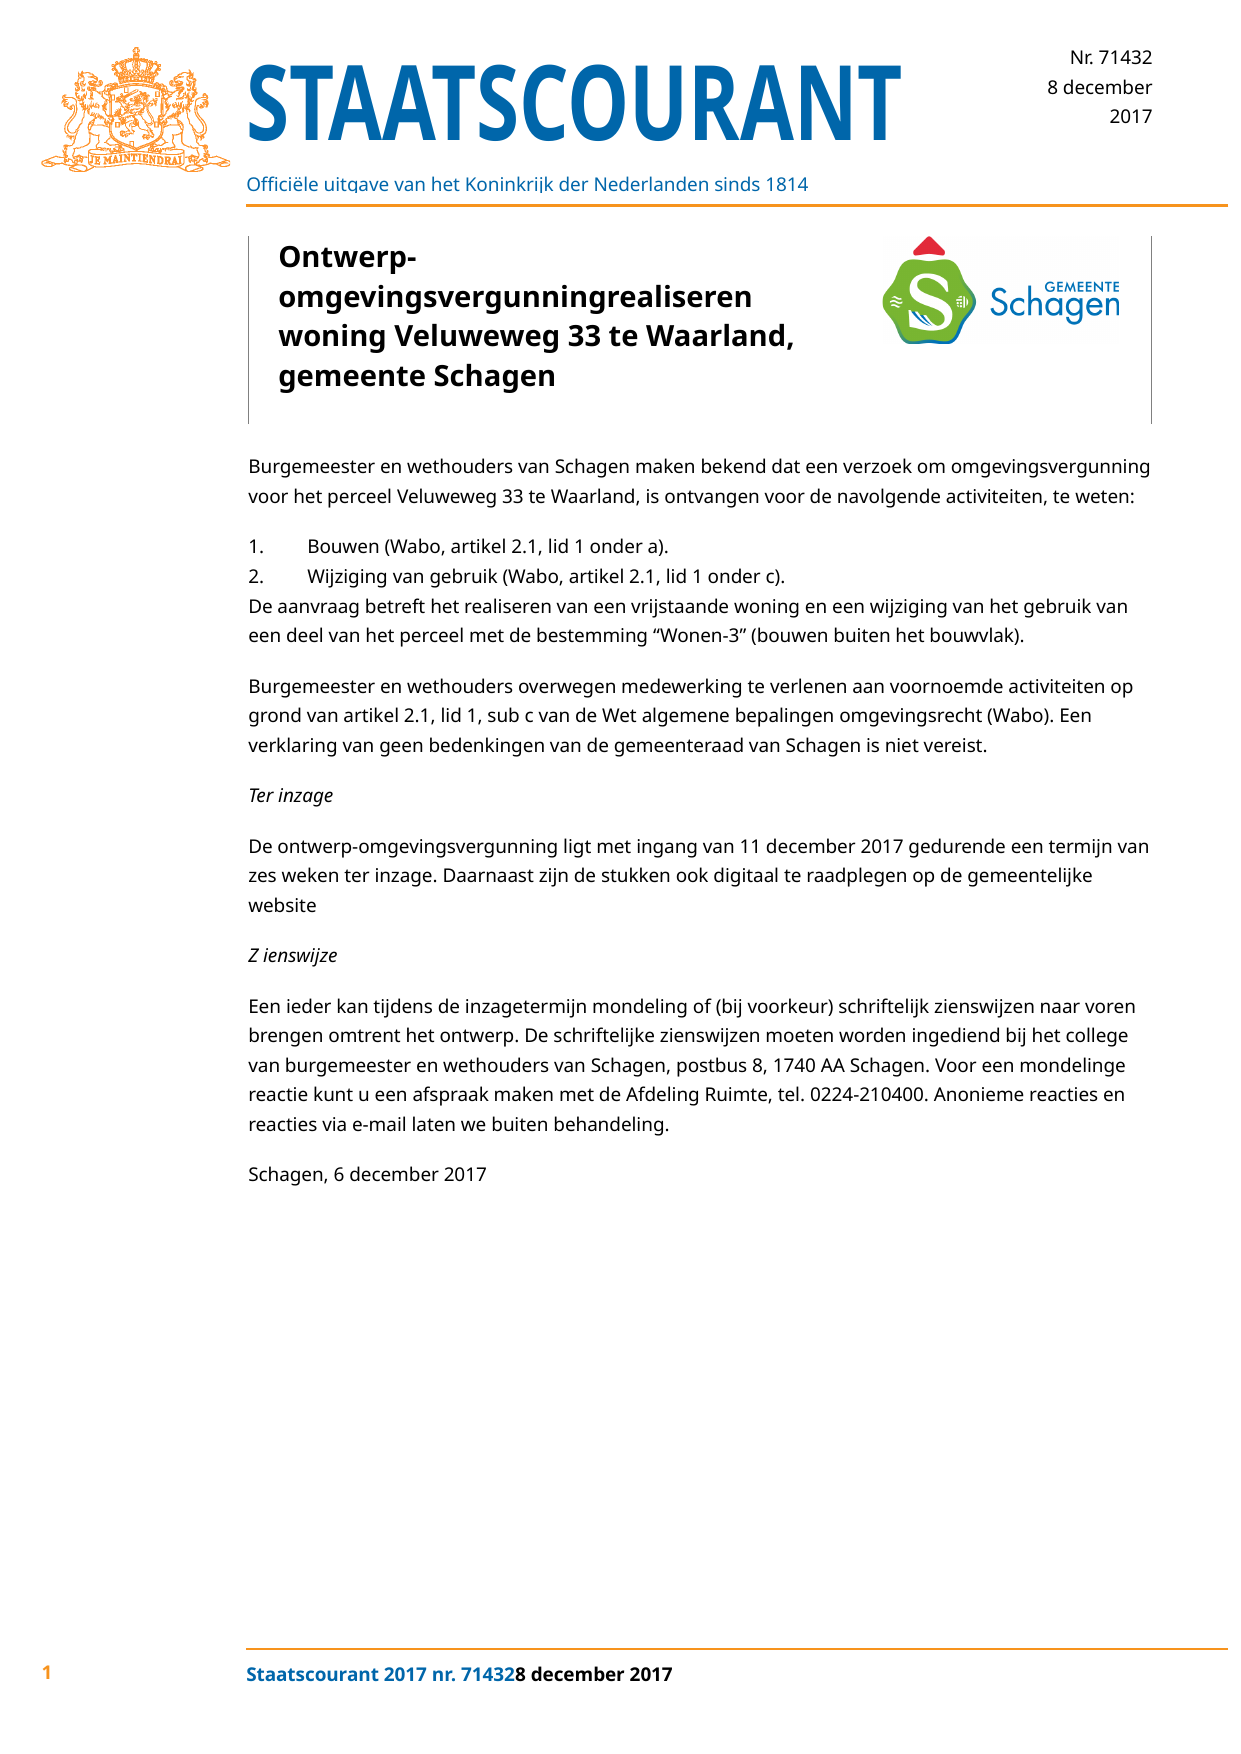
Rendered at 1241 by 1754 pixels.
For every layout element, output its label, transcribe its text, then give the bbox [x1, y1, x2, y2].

text De ontwerp-omgevingsvergunning ligt met ingang van 11 december 2017 gedurende een termijn van zes weken ter inzage. Daarnaast zijn de stukken ook digitaal te raadplegen op de gemeentelijke website [248, 833, 1152, 918]
table_header Ontwerp-omgevingsvergunningrealiseren woning Veluweweg 33 te Waarland, gemeente Schagen [249, 236, 850, 424]
table_header [850, 236, 1151, 424]
text Burgemeester en wethouders van Schagen maken bekend dat een verzoek om omgevingsvergunning voor het perceel Veluweweg 33 te Waarland, is ontvangen voor de navolgende activiteiten, te weten: [248, 454, 1152, 509]
list Bouwen (Wabo, artikel 2.1, lid 1 onder a). [248, 534, 1152, 559]
text Z ienswijze [248, 942, 1152, 968]
text Ter inzage [248, 782, 1152, 808]
text Schagen, 6 december 2017 [248, 1162, 1152, 1187]
picture [41, 47, 231, 172]
text De aanvraag betreft het realiseren van een vrijstaande woning en een wijziging van het gebruik van een deel van het perceel met de bestemming “Wonen-3” (bouwen buiten het bouwvlak). [248, 593, 1152, 648]
text Burgemeester en wethouders overwegen medewerking te verlenen aan voornoemde activiteiten op grond van artikel 2.1, lid 1, sub c van de Wet algemene bepalingen omgevingsrecht (Wabo). Een verklaring van geen bedenkingen van de gemeenteraad van Schagen is niet vereist. [248, 673, 1152, 758]
list Wijziging van gebruik (Wabo, artikel 2.1, lid 1 onder c). [248, 563, 1152, 589]
picture [882, 236, 1119, 344]
text Een ieder kan tijdens de inzagetermijn mondeling of (bij voorkeur) schriftelijk zienswijzen naar voren brengen omtrent het ontwerp. De schriftelijke zienswijzen moeten worden ingediend bij het college van burgemeester en wethouders van Schagen, postbus 8, 1740 AA Schagen. Voor een mondelinge reactie kunt u een afspraak maken met de Afdeling Ruimte, tel. 0224-210400. Anonieme reacties en reacties via e-mail laten we buiten behandeling. [248, 993, 1152, 1137]
